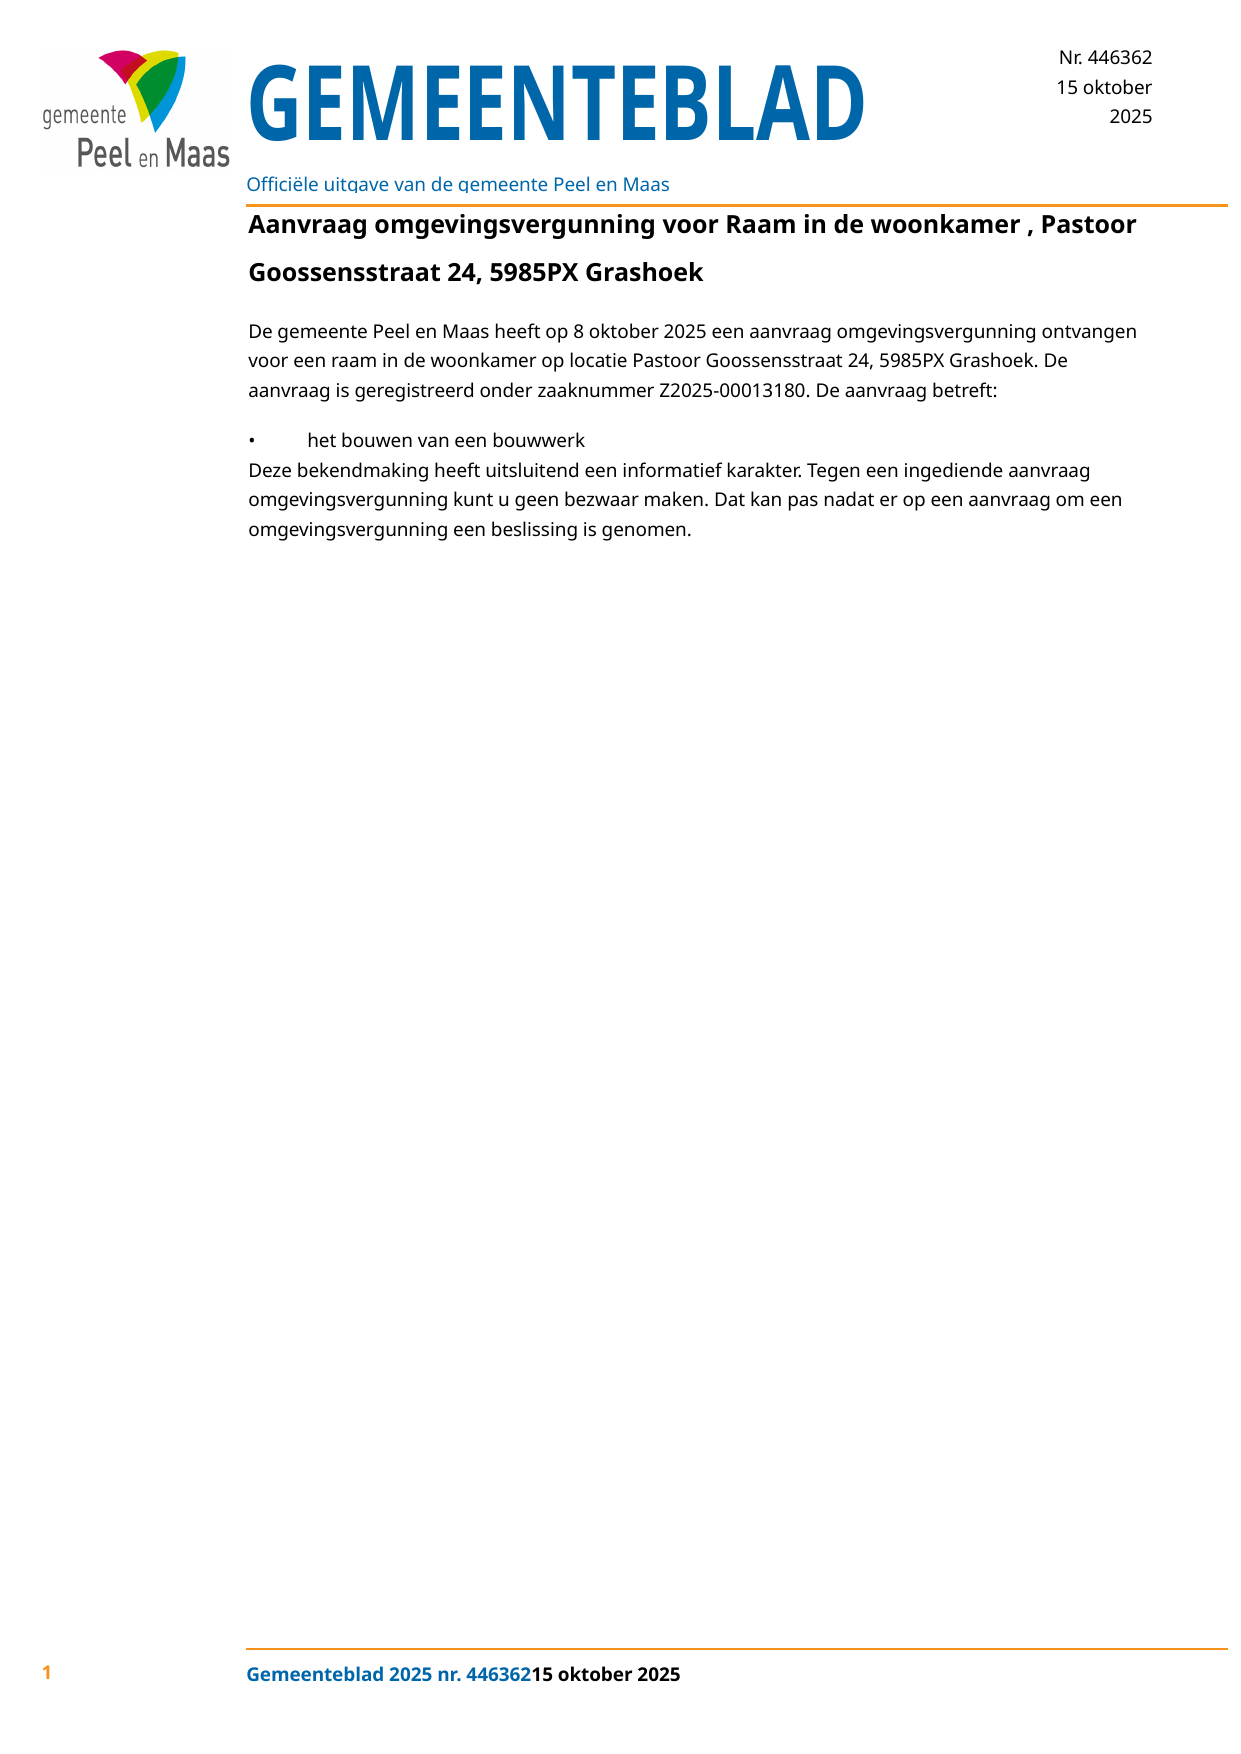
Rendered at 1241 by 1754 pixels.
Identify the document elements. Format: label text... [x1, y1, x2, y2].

text De gemeente Peel en Maas heeft op 8 oktober 2025 een aanvraag omgevingsvergunning ontvangen voor een raam in de woonkamer op locatie Pastoor Goossensstraat 24, 5985PX Grashoek. De aanvraag is geregistreerd onder zaaknummer Z2025-00013180. De aanvraag betreft: [248, 318, 1152, 403]
picture [41, 47, 231, 172]
text Aanvraag omgevingsvergunning voor Raam in de woonkamer , Pastoor Goossensstraat 24, 5985PX Grashoek [248, 207, 1152, 288]
text Deze bekendmaking heeft uitsluitend een informatief karakter. Tegen een ingediende aanvraag omgevingsvergunning kunt u geen bezwaar maken. Dat kan pas nadat er op een aanvraag om een omgevingsvergunning een beslissing is genomen. [248, 457, 1152, 542]
list het bouwen van een bouwwerk [248, 427, 1152, 453]
